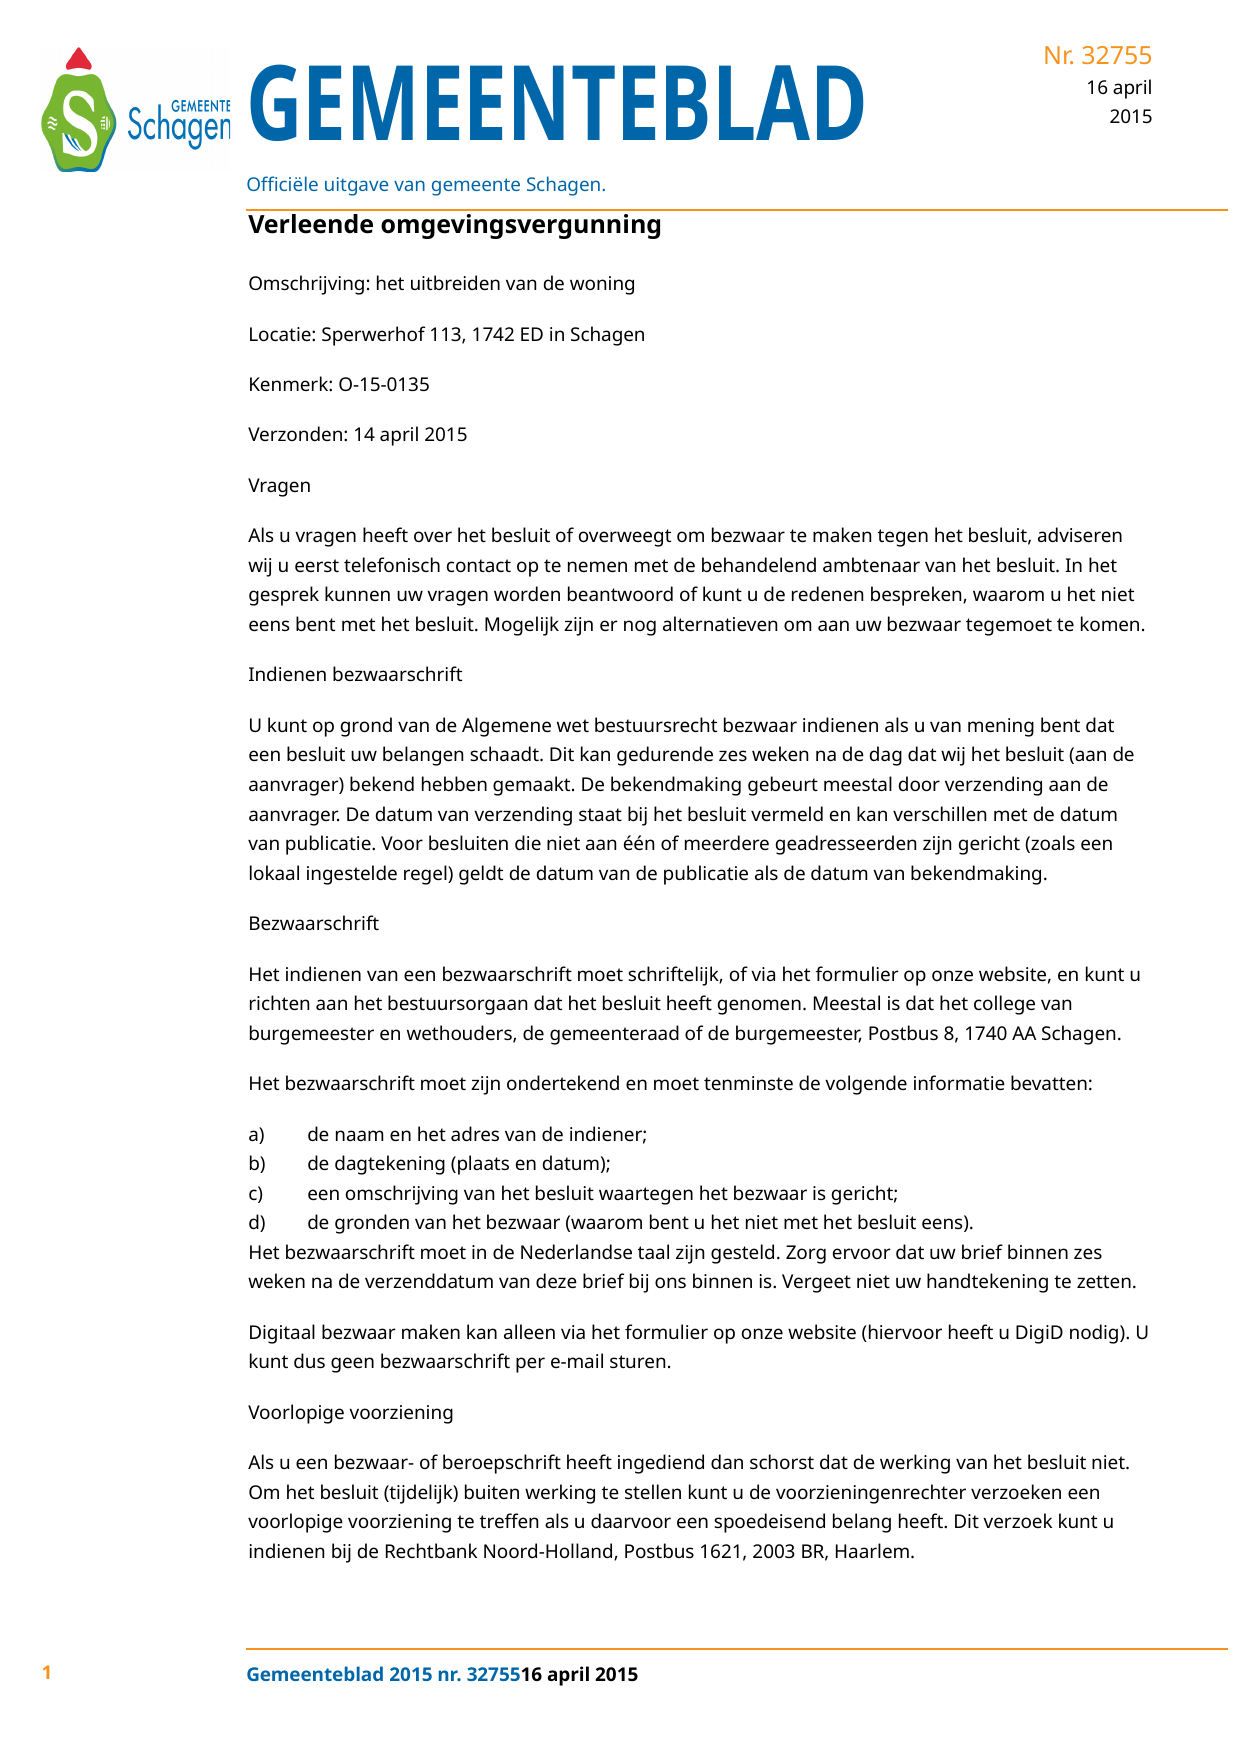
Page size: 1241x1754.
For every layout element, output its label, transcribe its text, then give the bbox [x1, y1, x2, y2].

text Kenmerk: O-15-0135 [248, 371, 1152, 397]
text Het bezwaarschrift moet in de Nederlandse taal zijn gesteld. Zorg ervoor dat uw brief binnen zes weken na de verzenddatum van deze brief bij ons binnen is. Vergeet niet uw handtekening te zetten. [248, 1239, 1152, 1294]
text Als u een bezwaar- of beroepschrift heeft ingediend dan schorst dat de werking van het besluit niet. Om het besluit (tijdelijk) buiten werking te stellen kunt u de voorzieningenrechter verzoeken een voorlopige voorziening te treffen als u daarvoor een spoedeisend belang heeft. Dit verzoek kunt u indienen bij de Rechtbank Noord-Holland, Postbus 1621, 2003 BR, Haarlem. [248, 1449, 1152, 1564]
text Het bezwaarschrift moet zijn ondertekend en moet tenminste de volgende informatie bevatten: [248, 1070, 1152, 1096]
text Vragen [248, 472, 1152, 498]
text Omschrijving: het uitbreiden van de woning [248, 270, 1152, 296]
text Indienen bezwaarschrift [248, 662, 1152, 687]
text Verleende omgevingsvergunning [248, 211, 1152, 241]
text U kunt op grond van de Algemene wet bestuursrecht bezwaar indienen als u van mening bent dat een besluit uw belangen schaadt. Dit kan gedurende zes weken na de dag dat wij het besluit (aan de aanvrager) bekend hebben gemaakt. De bekendmaking gebeurt meestal door verzending aan de aanvrager. De datum van verzending staat bij het besluit vermeld en kan verschillen met de datum van publicatie. Voor besluiten die niet aan één of meerdere geadresseerden zijn gericht (zoals een lokaal ingestelde regel) geldt de datum van de publicatie als de datum van bekendmaking. [248, 712, 1152, 886]
text Bezwaarschrift [248, 910, 1152, 936]
text Locatie: Sperwerhof 113, 1742 ED in Schagen [248, 321, 1152, 346]
picture [41, 47, 231, 172]
text Als u vragen heeft over het besluit of overweegt om bezwaar te maken tegen het besluit, adviseren wij u eerst telefonisch contact op te nemen met de behandelend ambtenaar van het besluit. In het gesprek kunnen uw vragen worden beantwoord of kunt u de redenen bespreken, waarom u het niet eens bent met het besluit. Mogelijk zijn er nog alternatieven om aan uw bezwaar tegemoet te komen. [248, 522, 1152, 637]
text Het indienen van een bezwaarschrift moet schriftelijk, of via het formulier op onze website, en kunt u richten aan het bestuursorgaan dat het besluit heeft genomen. Meestal is dat het college van burgemeester en wethouders, de gemeenteraad of de burgemeester, Postbus 8, 1740 AA Schagen. [248, 961, 1152, 1046]
list de gronden van het bezwaar (waarom bent u het niet met het besluit eens). [248, 1209, 1152, 1235]
list de dagtekening (plaats en datum); [248, 1150, 1152, 1176]
text Digitaal bezwaar maken kan alleen via het formulier op onze website (hiervoor heeft u DigiD nodig). U kunt dus geen bezwaarschrift per e-mail sturen. [248, 1319, 1152, 1374]
text Voorlopige voorziening [248, 1399, 1152, 1425]
list een omschrijving van het besluit waartegen het bezwaar is gericht; [248, 1180, 1152, 1206]
list de naam en het adres van de indiener; [248, 1121, 1152, 1146]
text Verzonden: 14 april 2015 [248, 422, 1152, 447]
